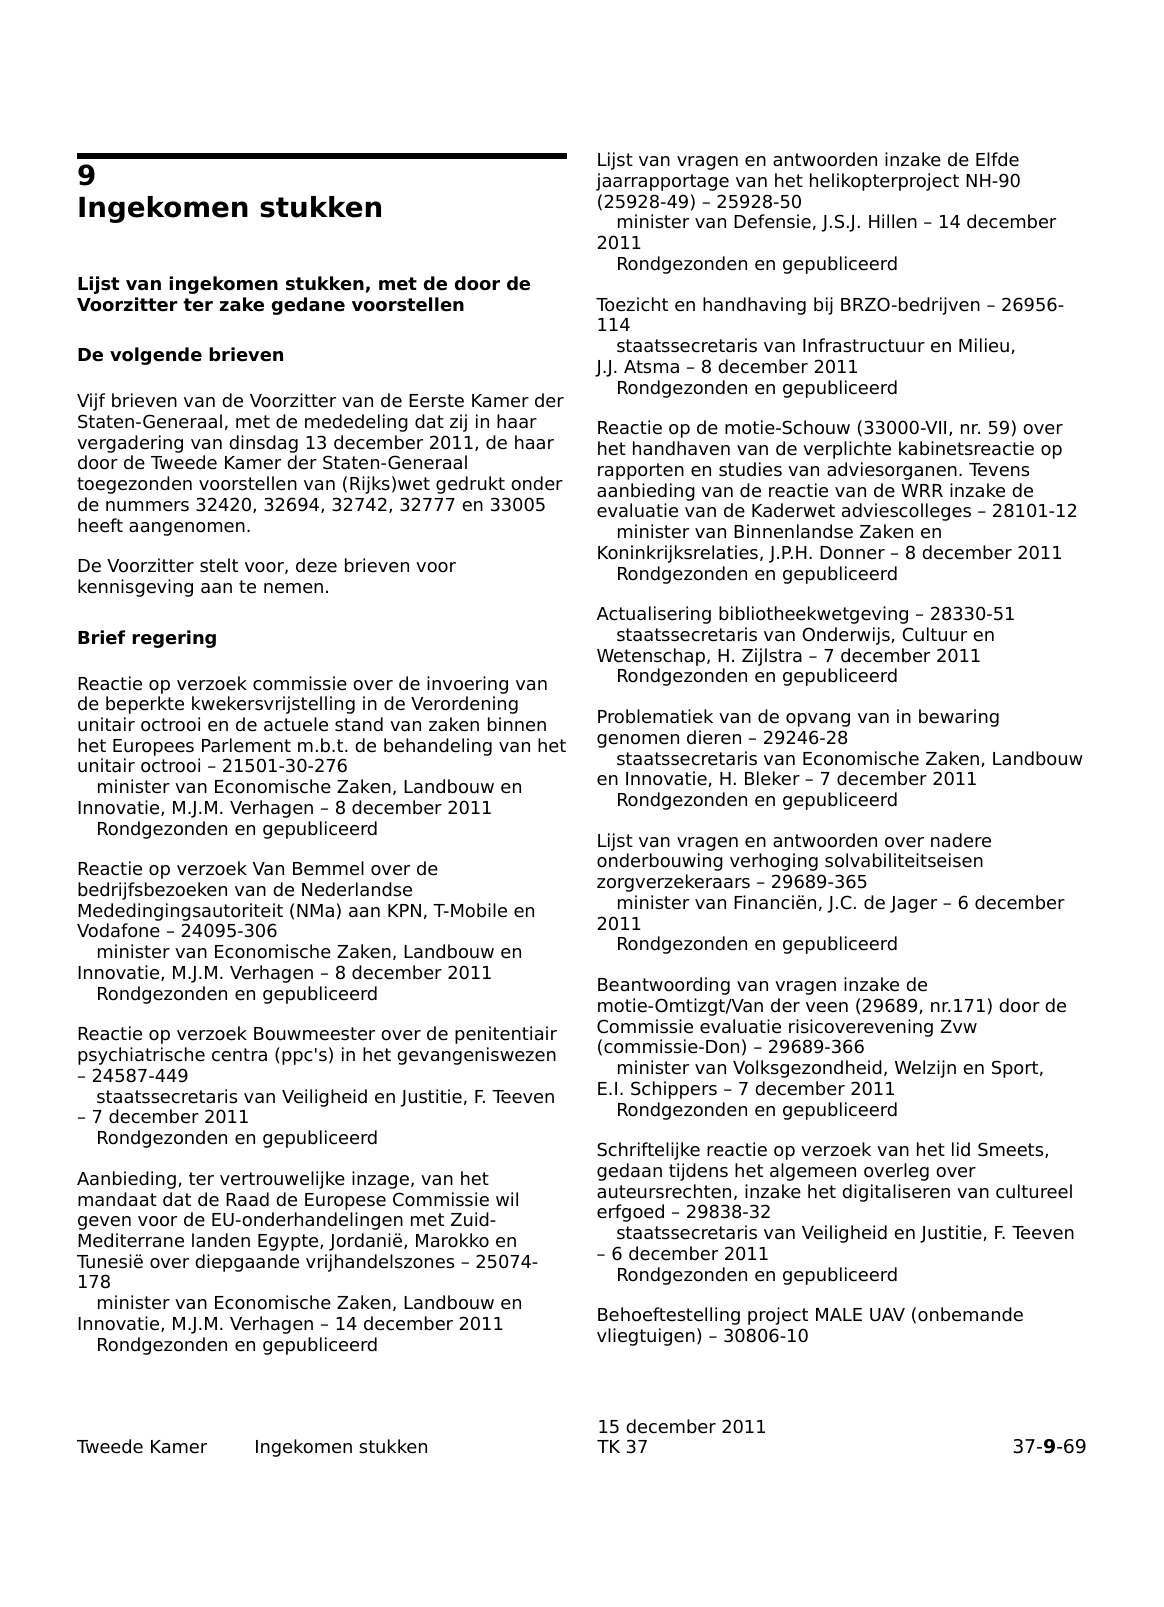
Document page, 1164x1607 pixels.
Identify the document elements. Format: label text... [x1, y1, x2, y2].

text Rondgezonden en gepubliceerd [596, 377, 1087, 398]
text Behoeftestelling project MALE UAV (onbemande vliegtuigen) – 30806-10 [596, 1305, 1087, 1347]
text Rondgezonden en gepubliceerd [596, 1264, 1087, 1285]
text minister van Economische Zaken, Landbouw en Innovatie, M.J.M. Verhagen – 14 december 2011 [77, 1293, 567, 1334]
text staatssecretaris van Onderwijs, Cultuur en Wetenschap, H. Zijlstra – 7 december 2011 [596, 625, 1087, 666]
text Rondgezonden en gepubliceerd [77, 1334, 567, 1355]
text Rondgezonden en gepubliceerd [596, 666, 1087, 687]
text minister van Binnenlandse Zaken en Koninkrijksrelaties, J.P.H. Donner – 8 december 2011 [596, 522, 1087, 563]
subtitle De volgende brieven [77, 345, 567, 366]
text minister van Volksgezondheid, Welzijn en Sport, E.I. Schippers – 7 december 2011 [596, 1058, 1087, 1099]
text Vijf brieven van de Voorzitter van de Eerste Kamer der Staten-Generaal, met de mededeling dat zij in haar vergadering van dinsdag 13 december 2011, de haar door de Tweede Kamer der Staten-Generaal toegezonden voorstellen van (Rijks)wet gedrukt onder de nummers 32420, 32694, 32742, 32777 en 33005 heeft aangenomen. [77, 391, 567, 536]
text minister van Financiën, J.C. de Jager – 6 december 2011 [596, 893, 1087, 934]
text minister van Defensie, J.S.J. Hillen – 14 december 2011 [596, 212, 1087, 254]
subtitle Lijst van ingekomen stukken, met de door de Voorzitter ter zake gedane voorstellen [77, 274, 567, 315]
title 9 Ingekomen stukken [77, 159, 567, 224]
text Reactie op verzoek Bouwmeester over de penitentiair psychiatrische centra (ppc's) in het gevangeniswezen – 24587-449 [77, 1024, 567, 1086]
subtitle Brief regering [77, 628, 567, 648]
text Actualisering bibliotheekwetgeving – 28330-51 [596, 604, 1087, 625]
text Reactie op verzoek Van Bemmel over de bedrijfsbezoeken van de Nederlandse Mededingingsautoriteit (NMa) aan KPN, T-Mobile en Vodafone – 24095-306 [77, 859, 567, 942]
text Aanbieding, ter vertrouwelijke inzage, van het mandaat dat de Raad de Europese Commissie wil geven voor de EU-onderhandelingen met Zuid-Mediterrane landen Egypte, Jordanië, Marokko en Tunesië over diepgaande vrijhandelszones – 25074-178 [77, 1169, 567, 1293]
text Beantwoording van vragen inzake de motie-Omtizgt/Van der veen (29689, nr.171) door de Commissie evaluatie risicoverevening Zvw (commissie-Don) – 29689-366 [596, 975, 1087, 1058]
text Rondgezonden en gepubliceerd [596, 1099, 1087, 1120]
text Rondgezonden en gepubliceerd [596, 790, 1087, 811]
text staatssecretaris van Veiligheid en Justitie, F. Teeven – 7 december 2011 [77, 1086, 567, 1128]
text staatssecretaris van Infrastructuur en Milieu, J.J. Atsma – 8 december 2011 [596, 336, 1087, 377]
text Lijst van vragen en antwoorden inzake de Elfde jaarrapportage van het helikopterproject NH-90 (25928-49) – 25928-50 [596, 150, 1087, 212]
text Toezicht en handhaving bij BRZO-bedrijven – 26956-114 [596, 294, 1087, 336]
text minister van Economische Zaken, Landbouw en Innovatie, M.J.M. Verhagen – 8 december 2011 [77, 777, 567, 818]
text Problematiek van de opvang van in bewaring genomen dieren – 29246-28 [596, 707, 1087, 748]
text Rondgezonden en gepubliceerd [77, 818, 567, 839]
text Rondgezonden en gepubliceerd [77, 983, 567, 1004]
text Rondgezonden en gepubliceerd [596, 563, 1087, 584]
text Rondgezonden en gepubliceerd [596, 934, 1087, 955]
text Rondgezonden en gepubliceerd [77, 1128, 567, 1149]
text De Voorzitter stelt voor, deze brieven voor kennisgeving aan te nemen. [77, 556, 567, 598]
text minister van Economische Zaken, Landbouw en Innovatie, M.J.M. Verhagen – 8 december 2011 [77, 942, 567, 983]
text Reactie op de motie-Schouw (33000-VII, nr. 59) over het handhaven van de verplichte kabinetsreactie op rapporten en studies van adviesorganen. Tevens aanbieding van de reactie van de WRR inzake de evaluatie van de Kaderwet adviescolleges – 28101-12 [596, 418, 1087, 522]
text Rondgezonden en gepubliceerd [596, 254, 1087, 274]
text Reactie op verzoek commissie over de invoering van de beperkte kwekersvrijstelling in de Verordening unitair octrooi en de actuele stand van zaken binnen het Europees Parlement m.b.t. de behandeling van het unitair octrooi – 21501-30-276 [77, 673, 567, 777]
text Lijst van vragen en antwoorden over nadere onderbouwing verhoging solvabiliteitseisen zorgverzekeraars – 29689-365 [596, 831, 1087, 893]
text staatssecretaris van Veiligheid en Justitie, F. Teeven – 6 december 2011 [596, 1223, 1087, 1264]
text staatssecretaris van Economische Zaken, Landbouw en Innovatie, H. Bleker – 7 december 2011 [596, 748, 1087, 790]
text Schriftelijke reactie op verzoek van het lid Smeets, gedaan tijdens het algemeen overleg over auteursrechten, inzake het digitaliseren van cultureel erfgoed – 29838-32 [596, 1140, 1087, 1223]
